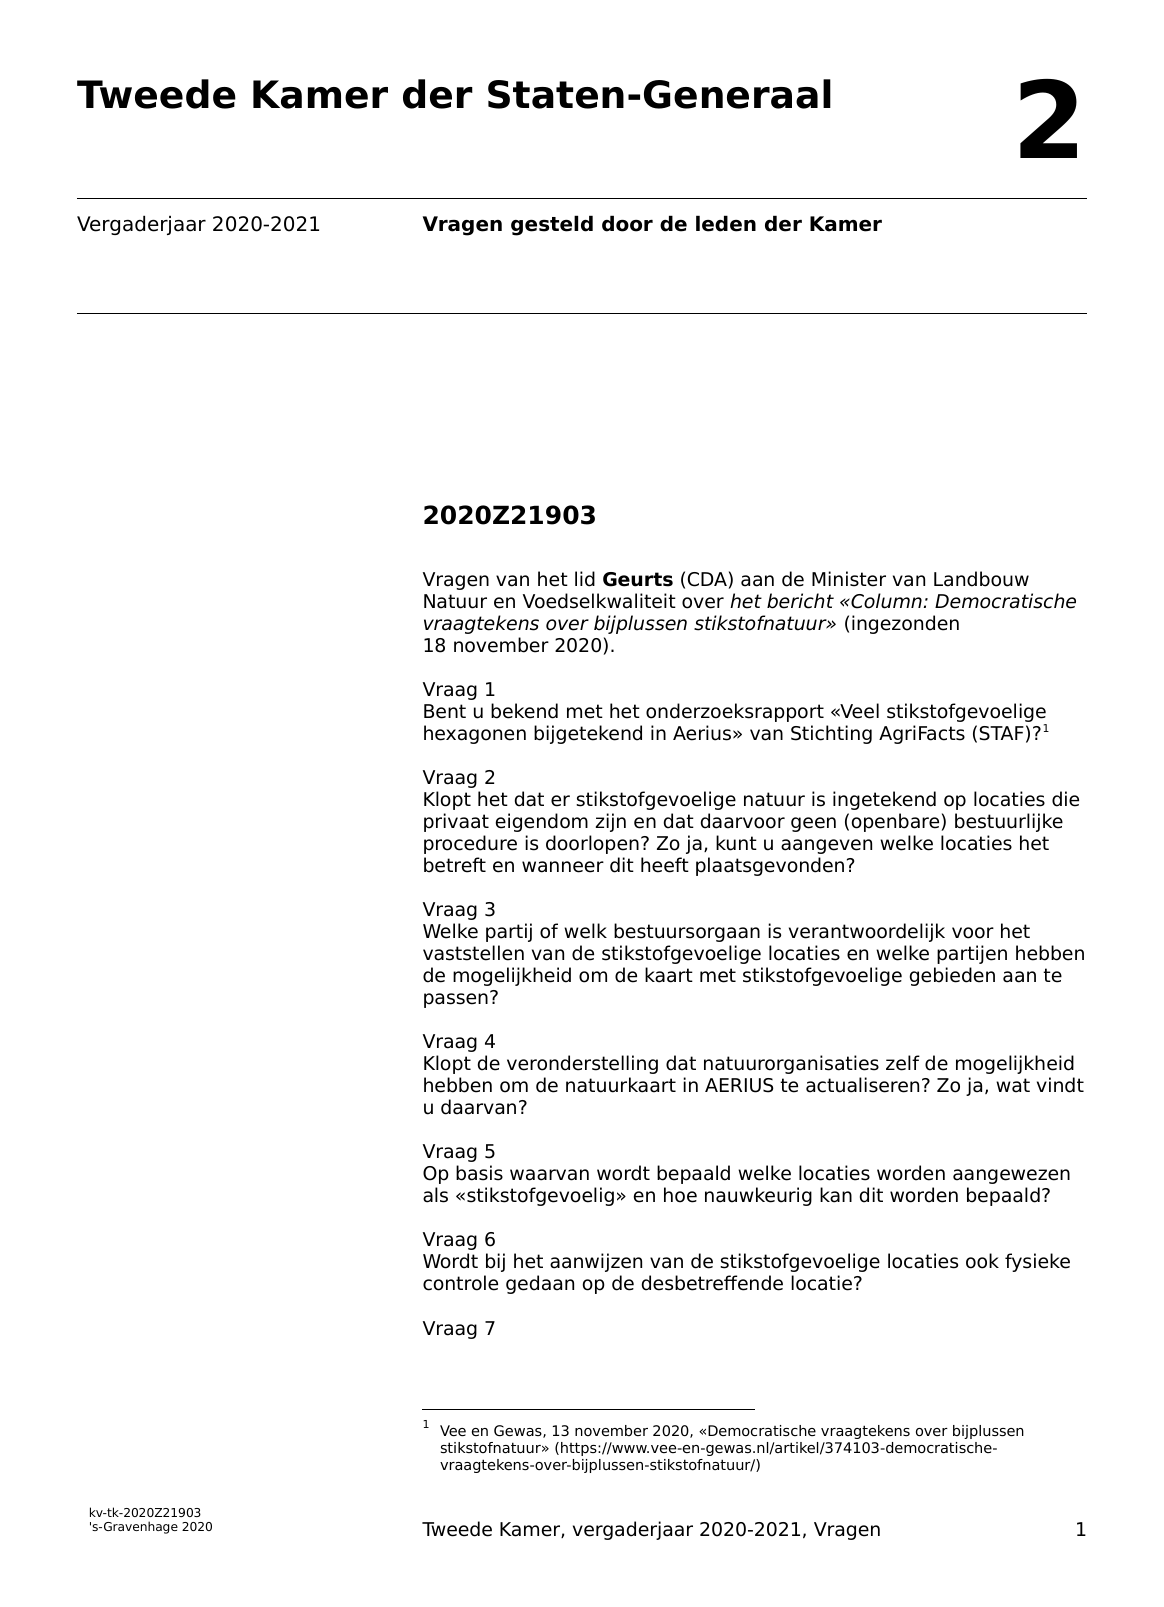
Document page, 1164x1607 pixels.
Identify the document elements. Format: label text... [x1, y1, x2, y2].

text Vraag 4 [422, 1031, 1087, 1053]
table_header 2 [886, 59, 1087, 198]
text Vraag 3 [422, 899, 1087, 921]
table_cell Vragen gesteld door de leden der Kamer [422, 199, 1087, 313]
text Vragen van het lid Geurts (CDA) aan de Minister van Landbouw Natuur en Voedselkwaliteit over het bericht «Column: Democratische vraagtekens over bijplussen stikstofnatuur» (ingezonden 18 november 2020). [422, 569, 1087, 657]
text kv-tk-2020Z21903 [88, 1506, 323, 1520]
table_cell Vergaderjaar 2020-2021 [77, 199, 422, 313]
text Op basis waarvan wordt bepaald welke locaties worden aangewezen als «stikstofgevoelig» en hoe nauwkeurig kan dit worden bepaald? [422, 1163, 1087, 1207]
text Vee en Gewas, 13 november 2020, «Democratische vraagtekens over bijplussen stikstofnatuur» (https://www.vee-en-gewas.nl/artikel/374103-democratische-vraagtekens-over-bijplussen-stikstofnatuur/) [422, 1418, 1087, 1474]
text Vraag 2 [422, 767, 1087, 789]
text Welke partij of welk bestuursorgaan is verantwoordelijk voor het vaststellen van de stikstofgevoelige locaties en welke partijen hebben de mogelijkheid om de kaart met stikstofgevoelige gebieden aan te passen? [422, 921, 1087, 1009]
text Vraag 7 [422, 1317, 1087, 1339]
text Klopt de veronderstelling dat natuurorganisaties zelf de mogelijkheid hebben om de natuurkaart in AERIUS te actualiseren? Zo ja, wat vindt u daarvan? [422, 1053, 1087, 1119]
text Klopt het dat er stikstofgevoelige natuur is ingetekend op locaties die privaat eigendom zijn en dat daarvoor geen (openbare) bestuurlijke procedure is doorlopen? Zo ja, kunt u aangeven welke locaties het betreft en wanneer dit heeft plaatsgevonden? [422, 789, 1087, 877]
text Vraag 6 [422, 1229, 1087, 1251]
text 2020Z21903 [422, 501, 1087, 531]
text Vraag 1 [422, 679, 1087, 701]
table_header Tweede Kamer der Staten-Generaal [77, 59, 886, 198]
text Wordt bij het aanwijzen van de stikstofgevoelige locaties ook fysieke controle gedaan op de desbetreffende locatie? [422, 1251, 1087, 1295]
text Vraag 5 [422, 1141, 1087, 1163]
text 's-Gravenhage 2020 [88, 1520, 323, 1534]
text Bent u bekend met het onderzoeksrapport «Veel stikstofgevoelige hexagonen bijgetekend in Aerius» van Stichting AgriFacts (STAF)? [422, 701, 1087, 745]
